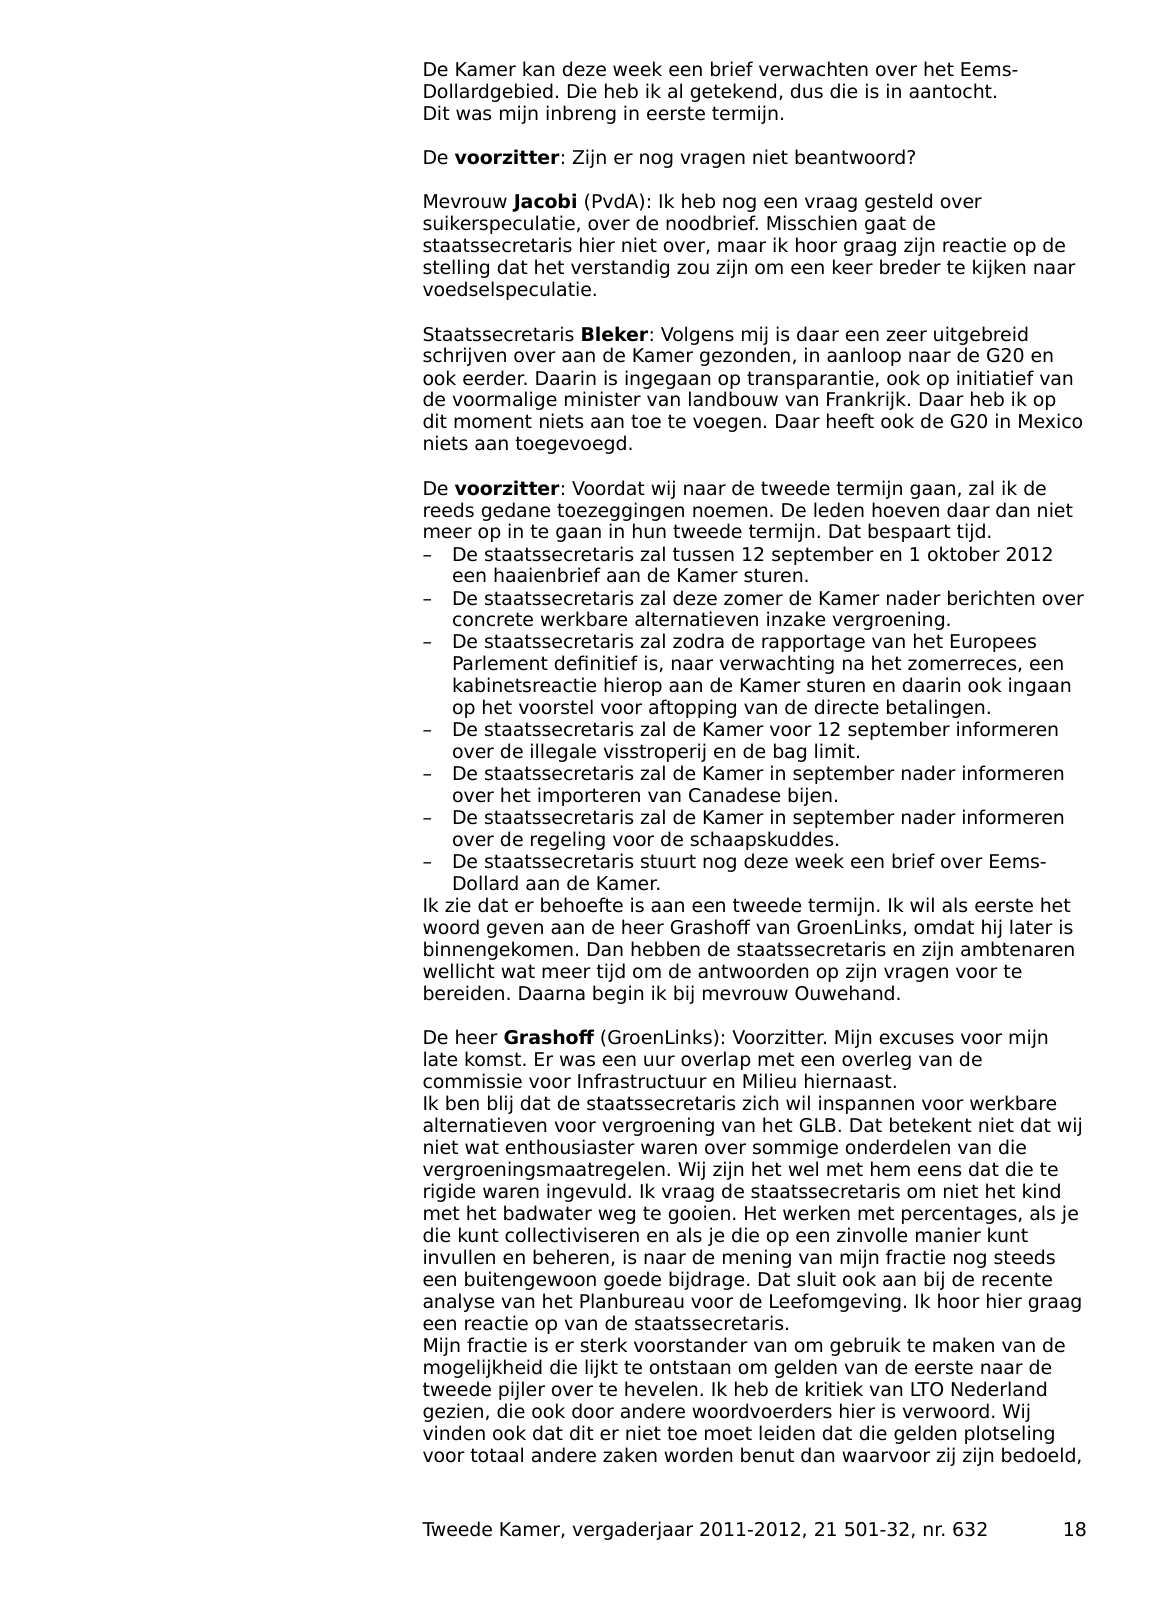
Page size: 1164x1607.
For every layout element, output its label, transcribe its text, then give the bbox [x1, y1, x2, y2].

text Dit was mijn inbreng in eerste termijn. [422, 103, 1087, 125]
text De heer Grashoff (GroenLinks): Voorzitter. Mijn excuses voor mijn late komst. Er was een uur overlap met een overleg van de commissie voor Infrastructuur en Milieu hiernaast. [422, 1027, 1087, 1093]
text – De staatssecretaris zal tussen 12 september en 1 oktober 2012 een haaienbrief aan de Kamer sturen. [422, 543, 1087, 587]
text De voorzitter: Zijn er nog vragen niet beantwoord? [422, 147, 1087, 169]
text Mijn fractie is er sterk voorstander van om gebruik te maken van de mogelijkheid die lijkt te ontstaan om gelden van de eerste naar de tweede pijler over te hevelen. Ik heb de kritiek van LTO Nederland gezien, die ook door andere woordvoerders hier is verwoord. Wij vinden ook dat dit er niet toe moet leiden dat die gelden plotseling voor totaal andere zaken worden benut dan waarvoor zij zijn bedoeld, [422, 1335, 1087, 1467]
text – De staatssecretaris zal de Kamer in september nader informeren over het importeren van Canadese bijen. [422, 763, 1087, 807]
text De Kamer kan deze week een brief verwachten over het Eems-Dollardgebied. Die heb ik al getekend, dus die is in aantocht. [422, 59, 1087, 103]
text Ik zie dat er behoefte is aan een tweede termijn. Ik wil als eerste het woord geven aan de heer Grashoff van GroenLinks, omdat hij later is binnengekomen. Dan hebben de staatssecretaris en zijn ambtenaren wellicht wat meer tijd om de antwoorden op zijn vragen voor te bereiden. Daarna begin ik bij mevrouw Ouwehand. [422, 895, 1087, 1005]
text Mevrouw Jacobi (PvdA): Ik heb nog een vraag gesteld over suikerspeculatie, over de noodbrief. Misschien gaat de staatssecretaris hier niet over, maar ik hoor graag zijn reactie op de stelling dat het verstandig zou zijn om een keer breder te kijken naar voedselspeculatie. [422, 191, 1087, 301]
text De voorzitter: Voordat wij naar de tweede termijn gaan, zal ik de reeds gedane toezeggingen noemen. De leden hoeven daar dan niet meer op in te gaan in hun tweede termijn. Dat bespaart tijd. [422, 477, 1087, 543]
text – De staatssecretaris zal de Kamer voor 12 september informeren over de illegale visstroperij en de bag limit. [422, 719, 1087, 763]
text Ik ben blij dat de staatssecretaris zich wil inspannen voor werkbare alternatieven voor vergroening van het GLB. Dat betekent niet dat wij niet wat enthousiaster waren over sommige onderdelen van die vergroeningsmaatregelen. Wij zijn het wel met hem eens dat die te rigide waren ingevuld. Ik vraag de staatssecretaris om niet het kind met het badwater weg te gooien. Het werken met percentages, als je die kunt collectiviseren en als je die op een zinvolle manier kunt invullen en beheren, is naar de mening van mijn fractie nog steeds een buitengewoon goede bijdrage. Dat sluit ook aan bij de recente analyse van het Planbureau voor de Leefomgeving. Ik hoor hier graag een reactie op van de staatssecretaris. [422, 1093, 1087, 1335]
text – De staatssecretaris zal deze zomer de Kamer nader berichten over concrete werkbare alternatieven inzake vergroening. [422, 587, 1087, 631]
text Staatssecretaris Bleker: Volgens mij is daar een zeer uitgebreid schrijven over aan de Kamer gezonden, in aanloop naar de G20 en ook eerder. Daarin is ingegaan op transparantie, ook op initiatief van de voormalige minister van landbouw van Frankrijk. Daar heb ik op dit moment niets aan toe te voegen. Daar heeft ook de G20 in Mexico niets aan toegevoegd. [422, 323, 1087, 455]
text – De staatssecretaris zal de Kamer in september nader informeren over de regeling voor de schaapskuddes. [422, 807, 1087, 851]
text – De staatssecretaris stuurt nog deze week een brief over Eems-Dollard aan de Kamer. [422, 851, 1087, 895]
text – De staatssecretaris zal zodra de rapportage van het Europees Parlement definitief is, naar verwachting na het zomerreces, een kabinetsreactie hierop aan de Kamer sturen en daarin ook ingaan op het voorstel voor aftopping van de directe betalingen. [422, 631, 1087, 719]
